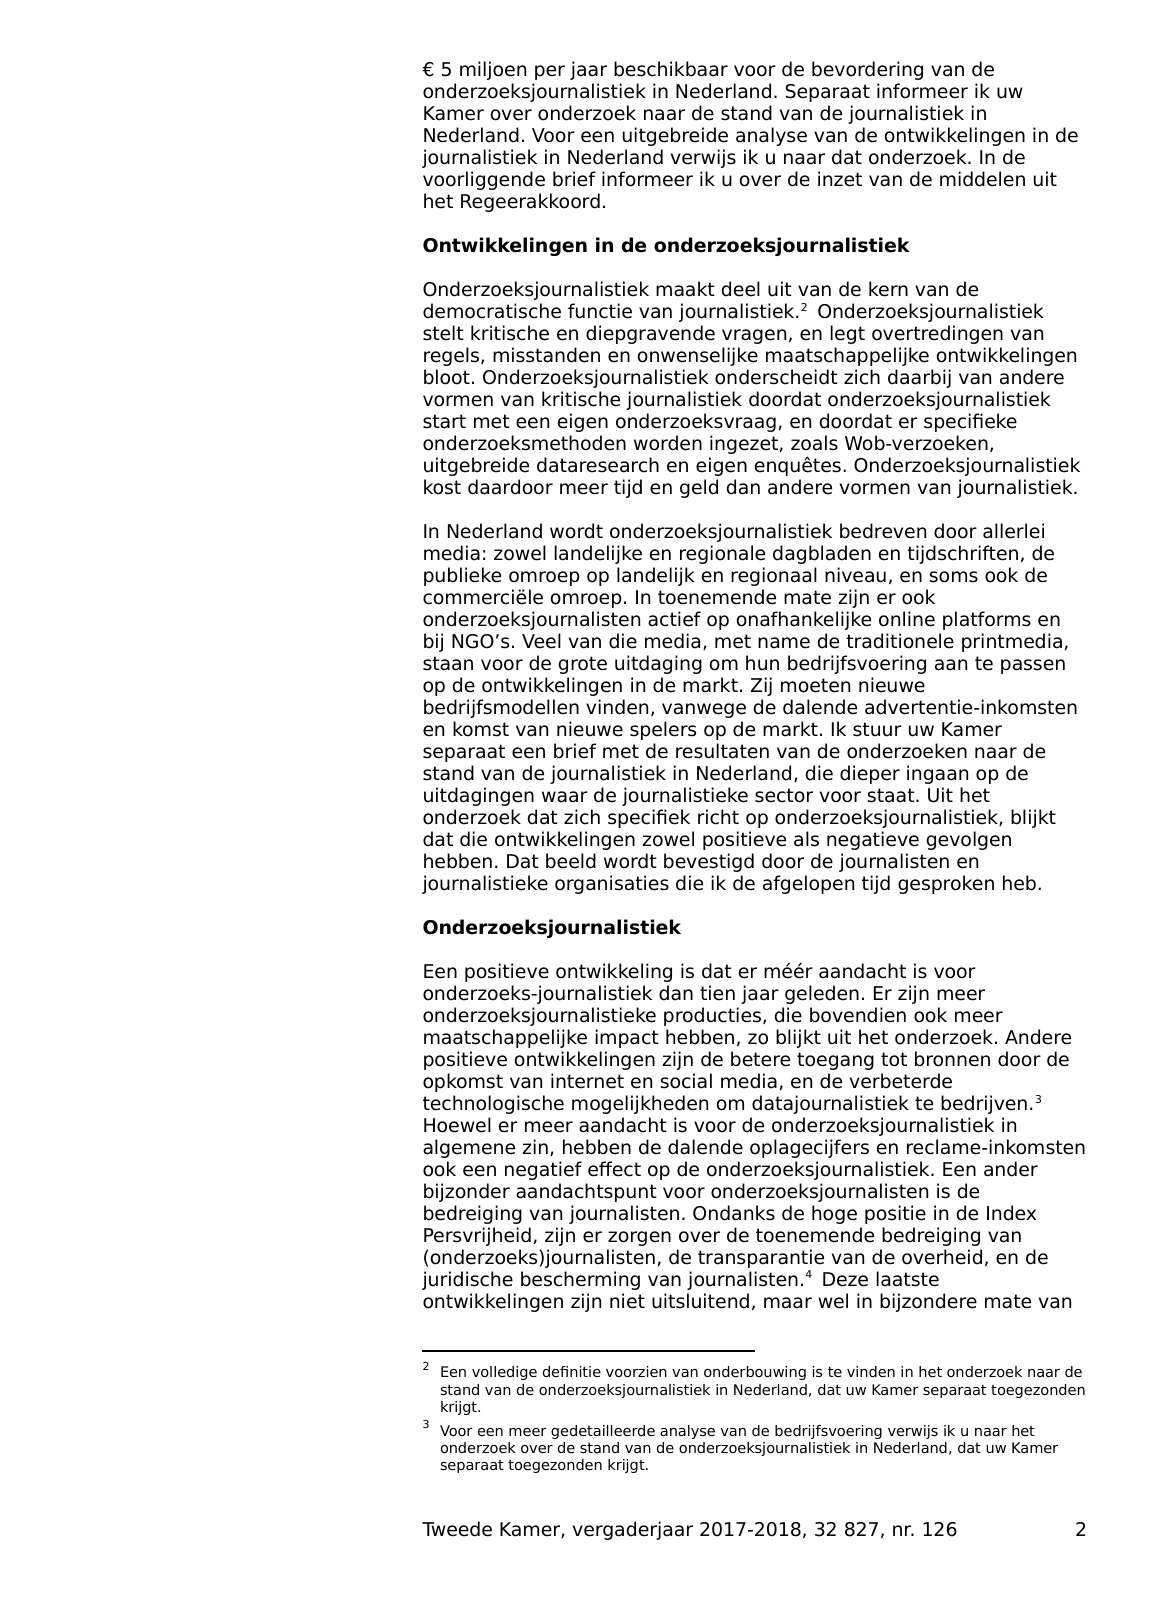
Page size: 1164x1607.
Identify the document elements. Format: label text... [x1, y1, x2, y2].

text Voor een meer gedetailleerde analyse van de bedrijfsvoering verwijs ik u naar het onderzoek over de stand van de onderzoeksjournalistiek in Nederland, dat uw Kamer separaat toegezonden krijgt. [422, 1418, 1087, 1474]
text Een volledige definitie voorzien van onderbouwing is te vinden in het onderzoek naar de stand van de onderzoeksjournalistiek in Nederland, dat uw Kamer separaat toegezonden krijgt. [422, 1360, 1087, 1416]
text Een positieve ontwikkeling is dat er méér aandacht is voor onderzoeks-journalistiek dan tien jaar geleden. Er zijn meer onderzoeksjournalistieke producties, die bovendien ook meer maatschappelijke impact hebben, zo blijkt uit het onderzoek. Andere positieve ontwikkelingen zijn de betere toegang tot bronnen door de opkomst van internet en social media, en de verbeterde technologische mogelijkheden om datajournalistiek te bedrijven. Hoewel er meer aandacht is voor de onderzoeksjournalistiek in algemene zin, hebben de dalende oplagecijfers en reclame-inkomsten ook een negatief effect op de onderzoeksjournalistiek. Een ander bijzonder aandachtspunt voor onderzoeksjournalisten is de bedreiging van journalisten. Ondanks de hoge positie in de Index Persvrijheid, zijn er zorgen over de toenemende bedreiging van (onderzoeks)journalisten, de transparantie van de overheid, en de juridische bescherming van journalisten. Deze laatste ontwikkelingen zijn niet uitsluitend, maar wel in bijzondere mate van [422, 961, 1087, 1313]
text € 5 miljoen per jaar beschikbaar voor de bevordering van de onderzoeksjournalistiek in Nederland. Separaat informeer ik uw Kamer over onderzoek naar de stand van de journalistiek in Nederland. Voor een uitgebreide analyse van de ontwikkelingen in de journalistiek in Nederland verwijs ik u naar dat onderzoek. In de voorliggende brief informeer ik u over de inzet van de middelen uit het Regeerakkoord. [422, 59, 1087, 213]
text In Nederland wordt onderzoeksjournalistiek bedreven door allerlei media: zowel landelijke en regionale dagbladen en tijdschriften, de publieke omroep op landelijk en regionaal niveau, en soms ook de commerciële omroep. In toenemende mate zijn er ook onderzoeksjournalisten actief op onafhankelijke online platforms en bij NGO’s. Veel van die media, met name de traditionele printmedia, staan voor de grote uitdaging om hun bedrijfsvoering aan te passen op de ontwikkelingen in de markt. Zij moeten nieuwe bedrijfsmodellen vinden, vanwege de dalende advertentie-inkomsten en komst van nieuwe spelers op de markt. Ik stuur uw Kamer separaat een brief met de resultaten van de onderzoeken naar de stand van de journalistiek in Nederland, die dieper ingaan op de uitdagingen waar de journalistieke sector voor staat. Uit het onderzoek dat zich specifiek richt op onderzoeksjournalistiek, blijkt dat die ontwikkelingen zowel positieve als negatieve gevolgen hebben. Dat beeld wordt bevestigd door de journalisten en journalistieke organisaties die ik de afgelopen tijd gesproken heb. [422, 521, 1087, 895]
text Onderzoeksjournalistiek maakt deel uit van de kern van de democratische functie van journalistiek. Onderzoeksjournalistiek stelt kritische en diepgravende vragen, en legt overtredingen van regels, misstanden en onwenselijke maatschappelijke ontwikkelingen bloot. Onderzoeksjournalistiek onderscheidt zich daarbij van andere vormen van kritische journalistiek doordat onderzoeksjournalistiek start met een eigen onderzoeksvraag, en doordat er specifieke onderzoeksmethoden worden ingezet, zoals Wob-verzoeken, uitgebreide dataresearch en eigen enquêtes. Onderzoeksjournalistiek kost daardoor meer tijd en geld dan andere vormen van journalistiek. [422, 279, 1087, 499]
subtitle Onderzoeksjournalistiek [422, 917, 1087, 939]
subtitle Ontwikkelingen in de onderzoeksjournalistiek [422, 235, 1087, 257]
